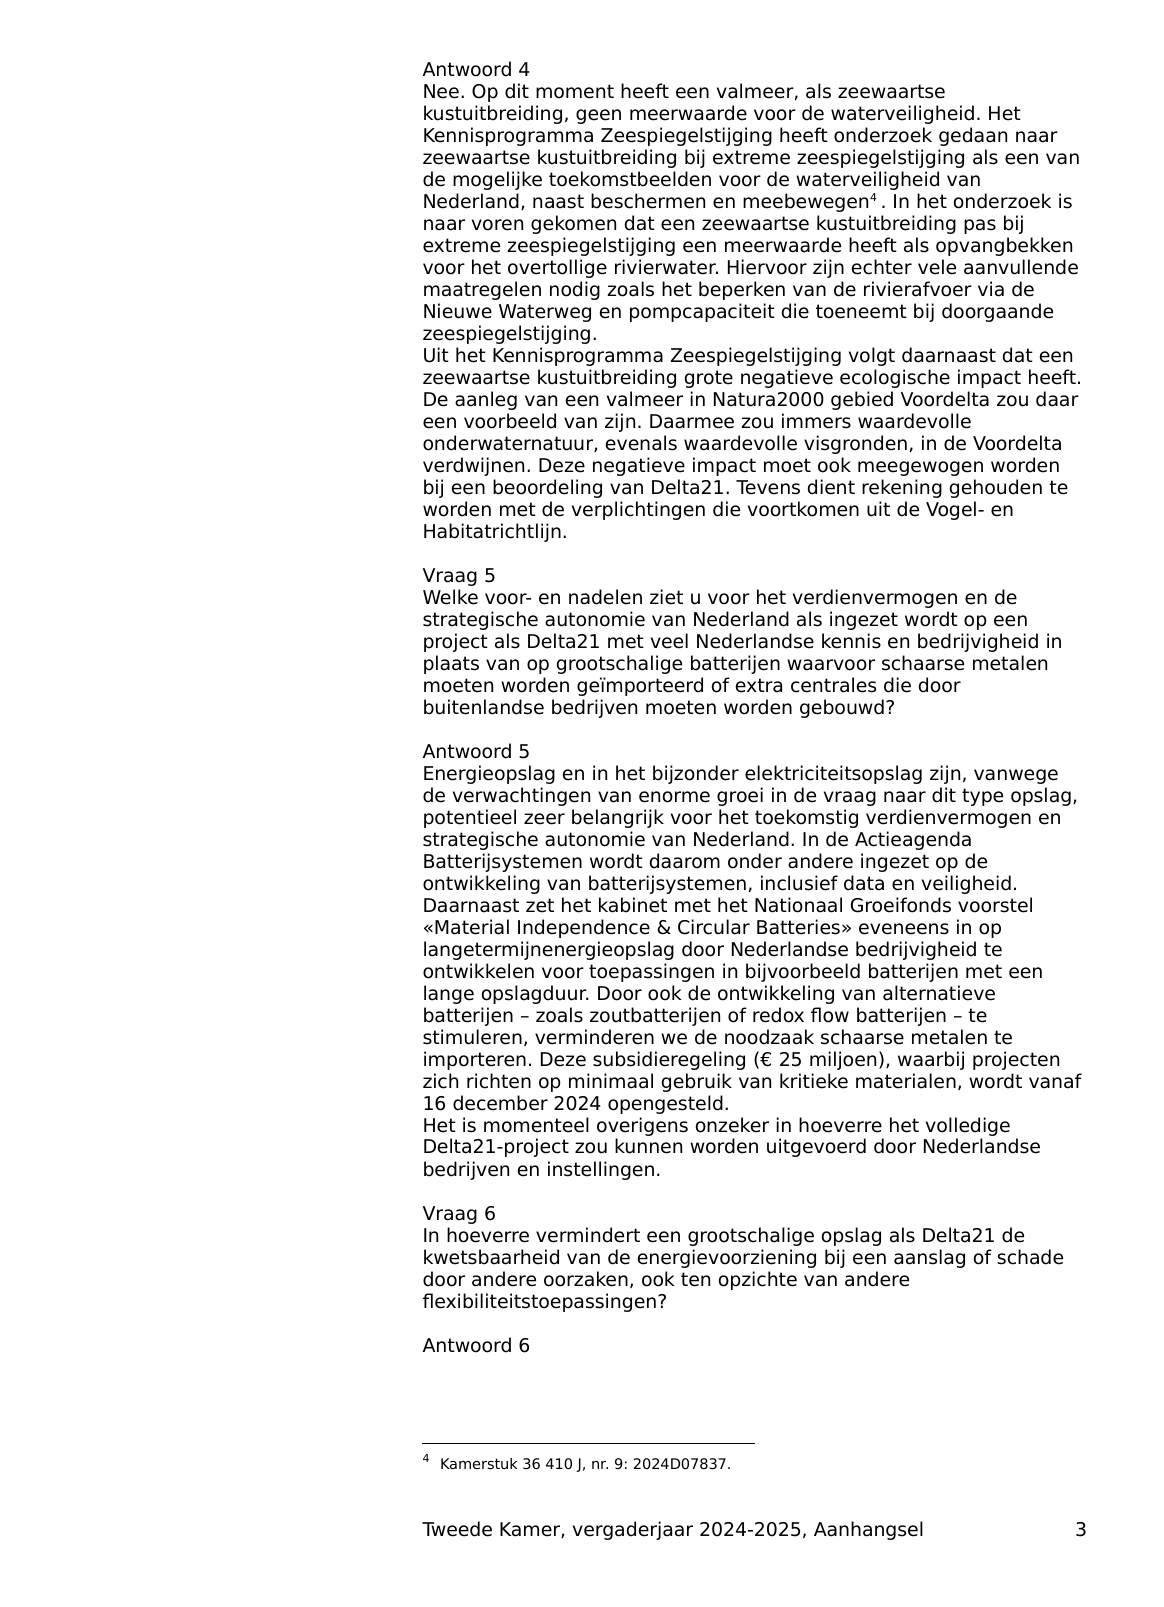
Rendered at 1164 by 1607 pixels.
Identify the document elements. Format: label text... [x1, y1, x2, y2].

text In hoeverre vermindert een grootschalige opslag als Delta21 de kwetsbaarheid van de energievoorziening bij een aanslag of schade door andere oorzaken, ook ten opzichte van andere flexibiliteitstoepassingen? [422, 1224, 1087, 1312]
text Kamerstuk 36 410 J, nr. 9: 2024D07837. [422, 1452, 1087, 1474]
text Energieopslag en in het bijzonder elektriciteitsopslag zijn, vanwege de verwachtingen van enorme groei in de vraag naar dit type opslag, potentieel zeer belangrijk voor het toekomstig verdienvermogen en strategische autonomie van Nederland. In de Actieagenda Batterijsystemen wordt daarom onder andere ingezet op de ontwikkeling van batterijsystemen, inclusief data en veiligheid. [422, 763, 1087, 895]
text Daarnaast zet het kabinet met het Nationaal Groeifonds voorstel «Material Independence & Circular Batteries» eveneens in op langetermijnenergieopslag door Nederlandse bedrijvigheid te ontwikkelen voor toepassingen in bijvoorbeeld batterijen met een lange opslagduur. Door ook de ontwikkeling van alternatieve batterijen – zoals zoutbatterijen of redox flow batterijen – te stimuleren, verminderen we de noodzaak schaarse metalen te importeren. Deze subsidieregeling (€ 25 miljoen), waarbij projecten zich richten op minimaal gebruik van kritieke materialen, wordt vanaf 16 december 2024 opengesteld. [422, 895, 1087, 1114]
text Antwoord 5 [422, 741, 1087, 763]
text Het is momenteel overigens onzeker in hoeverre het volledige Delta21-project zou kunnen worden uitgevoerd door Nederlandse bedrijven en instellingen. [422, 1114, 1087, 1180]
text Vraag 5 [422, 565, 1087, 587]
text Welke voor- en nadelen ziet u voor het verdienvermogen en de strategische autonomie van Nederland als ingezet wordt op een project als Delta21 met veel Nederlandse kennis en bedrijvigheid in plaats van op grootschalige batterijen waarvoor schaarse metalen moeten worden geïmporteerd of extra centrales die door buitenlandse bedrijven moeten worden gebouwd? [422, 587, 1087, 719]
text Vraag 6 [422, 1203, 1087, 1224]
text Nee. Op dit moment heeft een valmeer, als zeewaartse kustuitbreiding, geen meerwaarde voor de waterveiligheid. Het Kennisprogramma Zeespiegelstijging heeft onderzoek gedaan naar zeewaartse kustuitbreiding bij extreme zeespiegelstijging als een van de mogelijke toekomstbeelden voor de waterveiligheid van Nederland, naast beschermen en meebewegen. In het onderzoek is naar voren gekomen dat een zeewaartse kustuitbreiding pas bij extreme zeespiegelstijging een meerwaarde heeft als opvangbekken voor het overtollige rivierwater. Hiervoor zijn echter vele aanvullende maatregelen nodig zoals het beperken van de rivierafvoer via de Nieuwe Waterweg en pompcapaciteit die toeneemt bij doorgaande zeespiegelstijging. [422, 81, 1087, 345]
text Antwoord 6 [422, 1335, 1087, 1357]
text Antwoord 4 [422, 59, 1087, 81]
text Uit het Kennisprogramma Zeespiegelstijging volgt daarnaast dat een zeewaartse kustuitbreiding grote negatieve ecologische impact heeft. De aanleg van een valmeer in Natura2000 gebied Voordelta zou daar een voorbeeld van zijn. Daarmee zou immers waardevolle onderwaternatuur, evenals waardevolle visgronden, in de Voordelta verdwijnen. Deze negatieve impact moet ook meegewogen worden bij een beoordeling van Delta21. Tevens dient rekening gehouden te worden met de verplichtingen die voortkomen uit de Vogel- en Habitatrichtlijn. [422, 345, 1087, 543]
